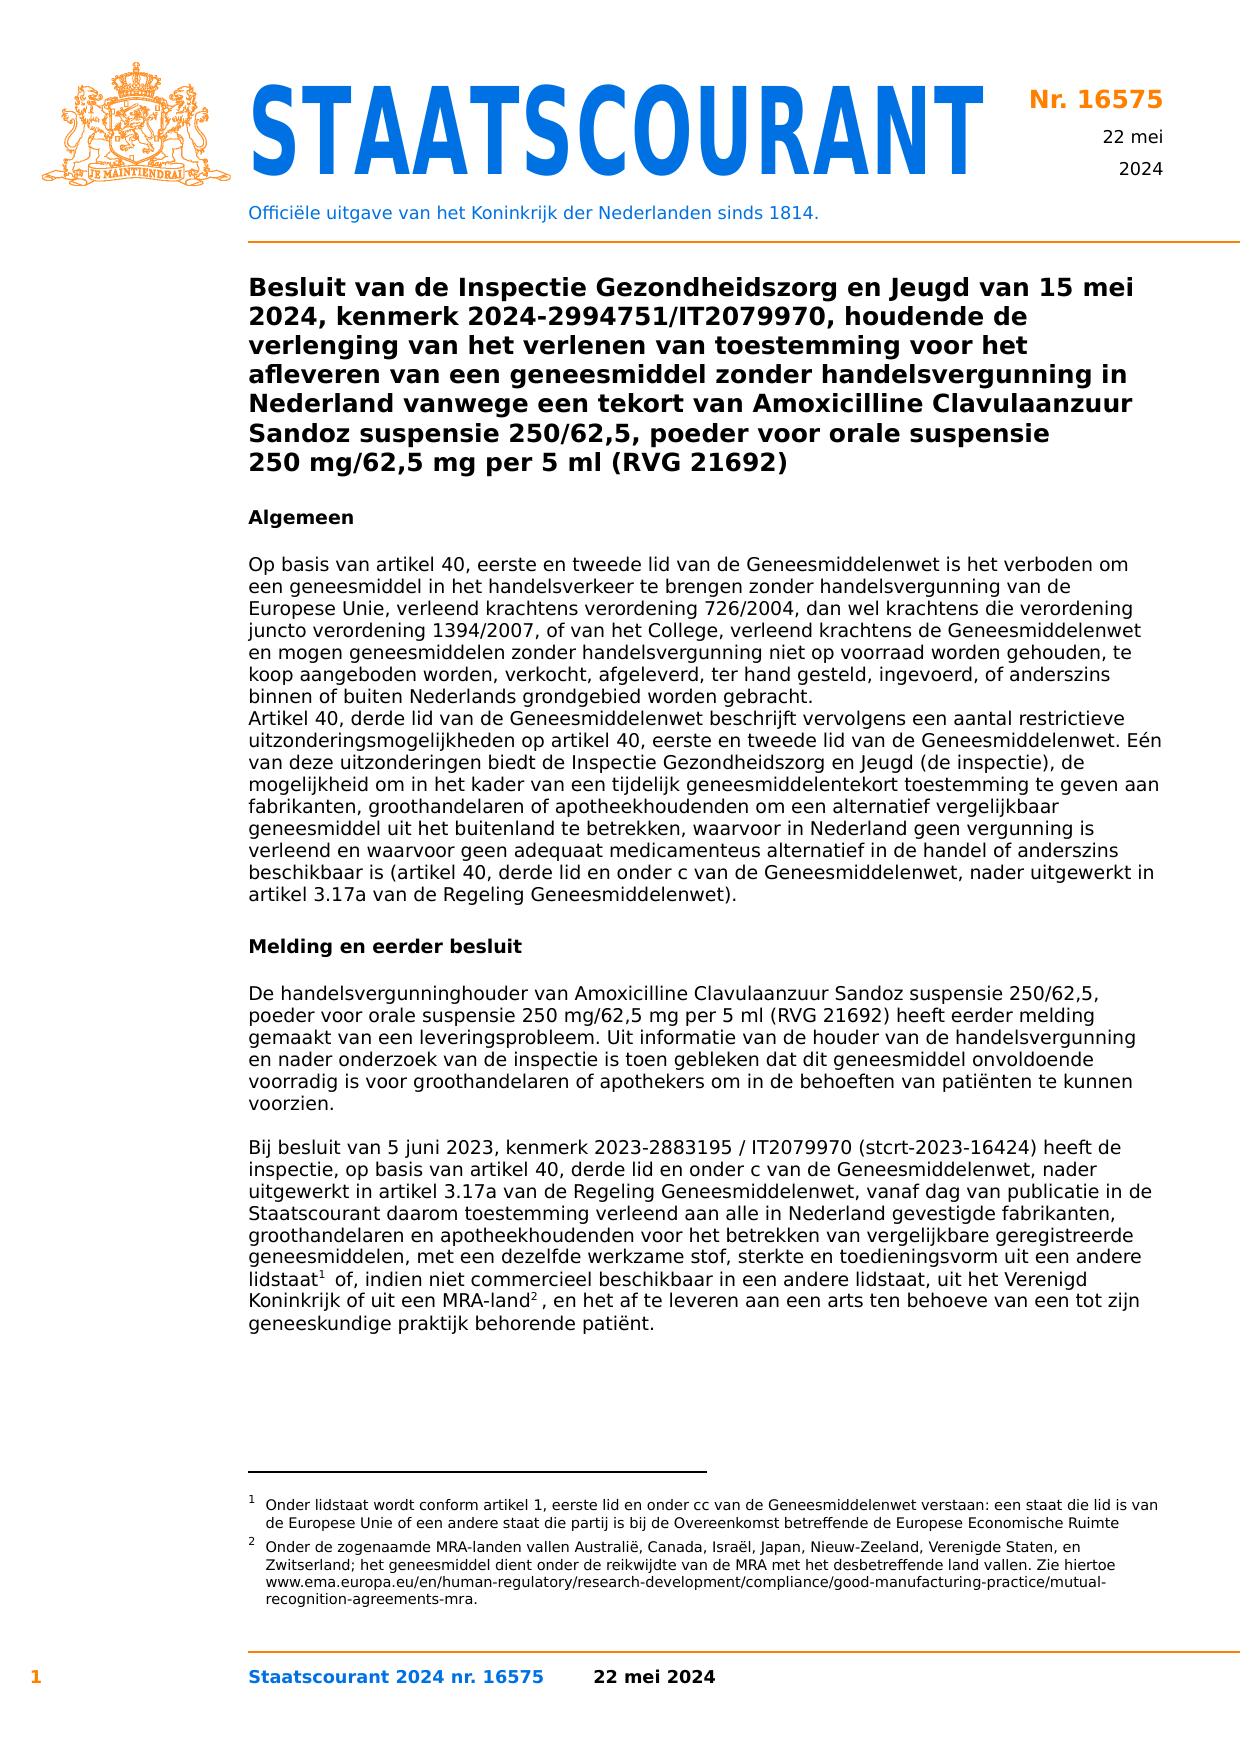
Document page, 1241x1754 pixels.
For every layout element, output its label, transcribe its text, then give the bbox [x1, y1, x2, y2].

subtitle Melding en eerder besluit [248, 936, 1163, 958]
table_cell 22 mei [998, 121, 1240, 153]
text De handelsvergunninghouder van Amoxicilline Clavulaanzuur Sandoz suspensie 250/62,5, poeder voor orale suspensie 250 mg/62,5 mg per 5 ml (RVG 21692) heeft eerder melding gemaakt van een leveringsprobleem. Uit informatie van de houder van de handelsvergunning en nader onderzoek van de inspectie is toen gebleken dat dit geneesmiddel onvoldoende voorradig is voor groothandelaren of apothekers om in de behoeften van patiënten te kunnen voorzien. [248, 983, 1163, 1115]
text Bij besluit van 5 juni 2023, kenmerk 2023-2883195 / IT2079970 (stcrt-2023-16424) heeft de inspectie, op basis van artikel 40, derde lid en onder c van de Geneesmiddelenwet, nader uitgewerkt in artikel 3.17a van de Regeling Geneesmiddelenwet, vanaf dag van publicatie in de Staatscourant daarom toestemming verleend aan alle in Nederland gevestigde fabrikanten, groothandelaren en apotheekhoudenden voor het betrekken van vergelijkbare geregistreerde geneesmiddelen, met een dezelfde werkzame stof, sterkte en toedieningsvorm uit een andere lidstaat of, indien niet commercieel beschikbaar in een andere lidstaat, uit het Verenigd Koninkrijk of uit een MRA-land, en het af te leveren aan een arts ten behoeve van een tot zijn geneeskundige praktijk behorende patiënt. [248, 1137, 1163, 1334]
picture [41, 62, 231, 186]
table_cell Officiële uitgave van het Koninkrijk der Nederlanden sinds 1814. [248, 203, 1240, 241]
text Artikel 40, derde lid van de Geneesmiddelenwet beschrijft vervolgens een aantal restrictieve uitzonderingsmogelijkheden op artikel 40, eerste en tweede lid van de Geneesmiddelenwet. Eén van deze uitzonderingen biedt de Inspectie Gezondheidszorg en Jeugd (de inspectie), de mogelijkheid om in het kader van een tijdelijk geneesmiddelentekort toestemming te geven aan fabrikanten, groothandelaren of apotheekhoudenden om een alternatief vergelijkbaar geneesmiddel uit het buitenland te betrekken, waarvoor in Nederland geen vergunning is verleend en waarvoor geen adequaat medicamenteus alternatief in de handel of anderszins beschikbaar is (artikel 40, derde lid en onder c van de Geneesmiddelenwet, nader uitgewerkt in artikel 3.17a van de Regeling Geneesmiddelenwet). [248, 708, 1163, 906]
text Onder lidstaat wordt conform artikel 1, eerste lid en onder cc van de Geneesmiddelenwet verstaan: een staat die lid is van de Europese Unie of een andere staat die partij is bij de Overeenkomst betreffende de Europese Economische Ruimte [248, 1493, 1163, 1532]
text Onder de zogenaamde MRA-landen vallen Australië, Canada, Israël, Japan, Nieuw-Zeeland, Verenigde Staten, en Zwitserland; het geneesmiddel dient onder de reikwijdte van de MRA met het desbetreffende land vallen. Zie hiertoe www.ema.europa.eu/en/human-regulatory/research-development/compliance/good-manufacturing-practice/mutual-recognition-agreements-mra. [248, 1535, 1163, 1608]
subtitle Algemeen [248, 507, 1163, 529]
subtitle Besluit van de Inspectie Gezondheidszorg en Jeugd van 15 mei 2024, kenmerk 2024-2994751/IT2079970, houdende de verlenging van het verlenen van toestemming voor het afleveren van een geneesmiddel zonder handelsvergunning in Nederland vanwege een tekort van Amoxicilline Clavulaanzuur Sandoz suspensie 250/62,5, poeder voor orale suspensie 250 mg/62,5 mg per 5 ml (RVG 21692) [248, 273, 1163, 477]
table_header STAATSCOURANT [248, 62, 998, 203]
table_header [25, 62, 248, 241]
table_cell 2024 [998, 153, 1240, 203]
text Op basis van artikel 40, eerste en tweede lid van de Geneesmiddelenwet is het verboden om een geneesmiddel in het handelsverkeer te brengen zonder handelsvergunning van de Europese Unie, verleend krachtens verordening 726/2004, dan wel krachtens die verordening juncto verordening 1394/2007, of van het College, verleend krachtens de Geneesmiddelenwet en mogen geneesmiddelen zonder handelsvergunning niet op voorraad worden gehouden, te koop aangeboden worden, verkocht, afgeleverd, ter hand gesteld, ingevoerd, of anderszins binnen of buiten Nederlands grondgebied worden gebracht. [248, 554, 1163, 708]
table_header Nr. 16575 [998, 62, 1240, 121]
